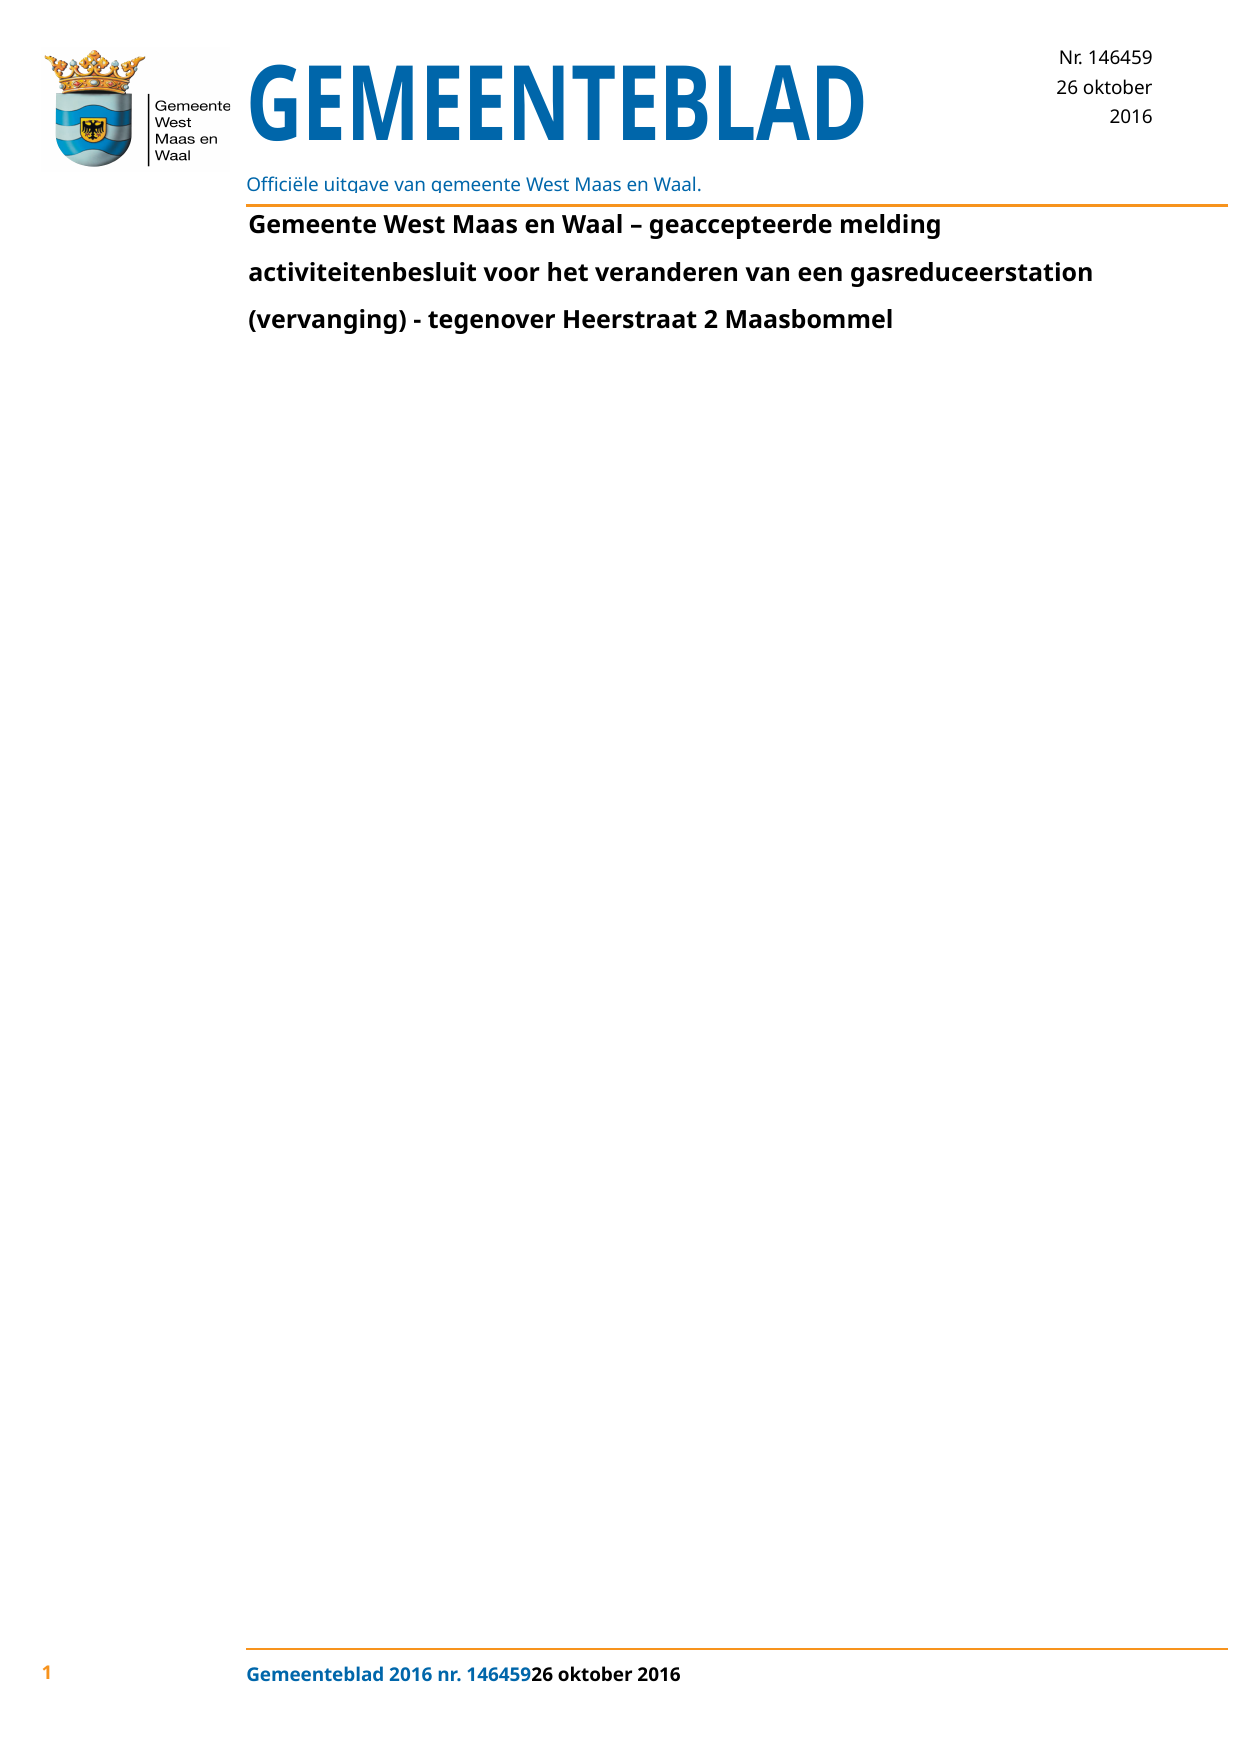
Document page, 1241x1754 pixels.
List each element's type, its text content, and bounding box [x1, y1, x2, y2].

text Gemeente West Maas en Waal – geaccepteerde melding activiteitenbesluit voor het veranderen van een gasreduceerstation (vervanging) - tegenover Heerstraat 2 Maasbommel [248, 207, 1152, 336]
picture [41, 47, 231, 172]
